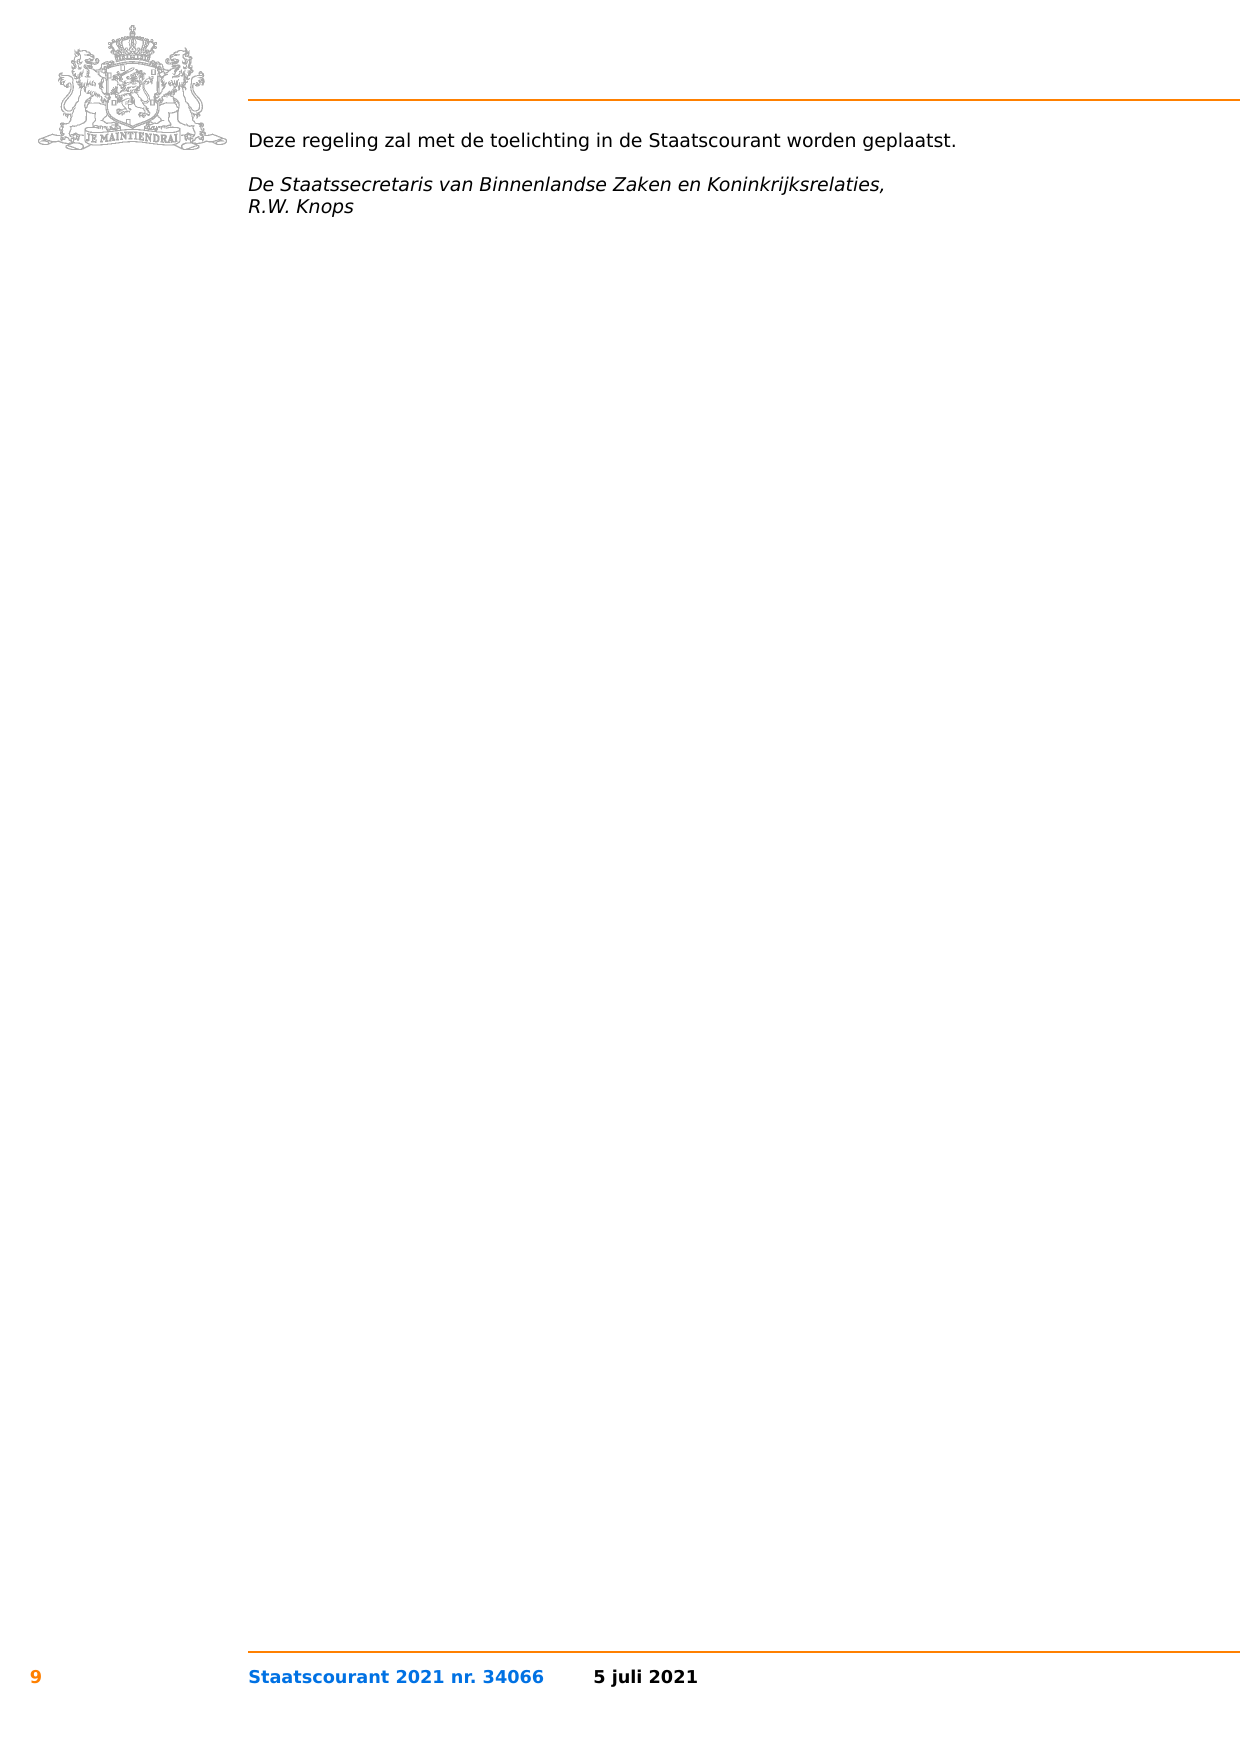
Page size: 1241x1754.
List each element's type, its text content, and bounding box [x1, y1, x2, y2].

picture [38, 25, 227, 150]
text De Staatssecretaris van Binnenlandse Zaken en Koninkrijksrelaties, R.W. Knops [248, 174, 1163, 218]
text Deze regeling zal met de toelichting in de Staatscourant worden geplaatst. [248, 130, 1163, 152]
